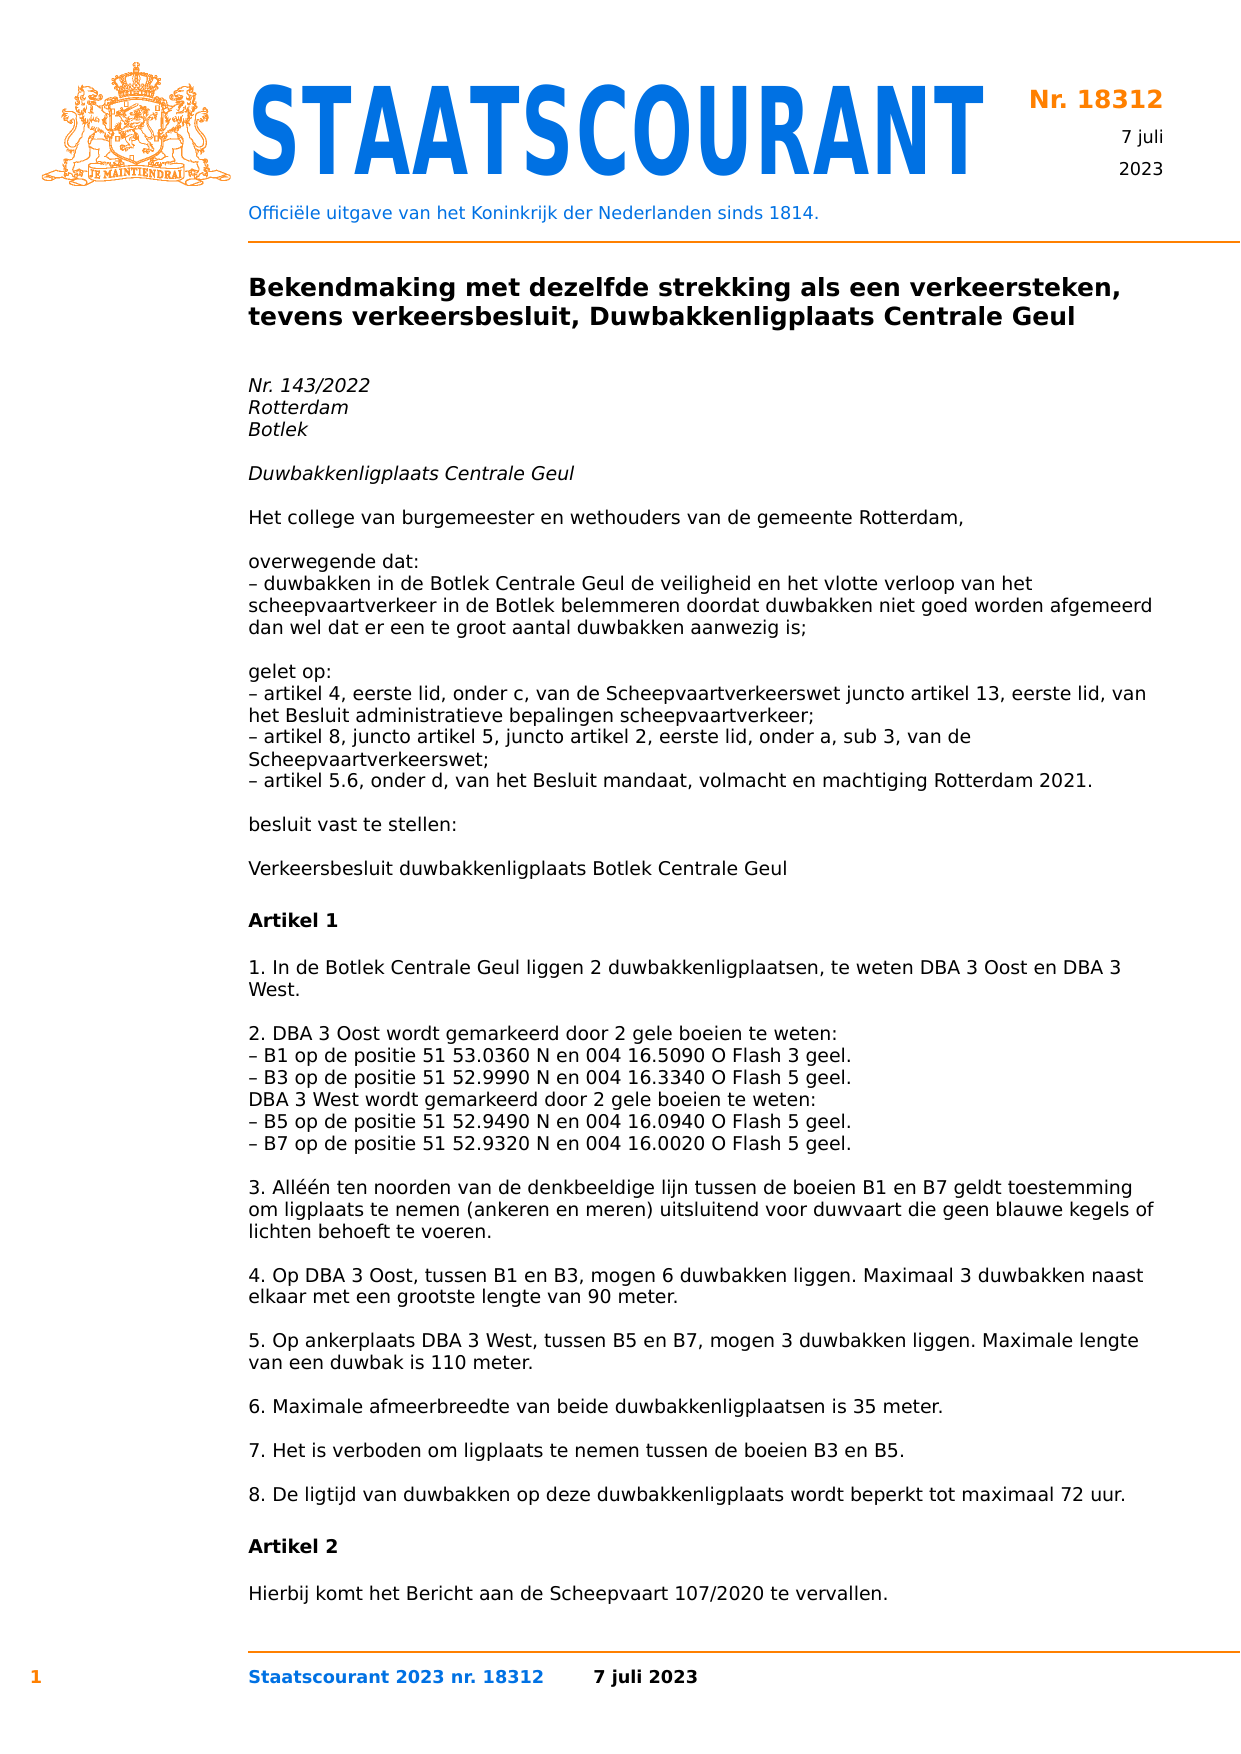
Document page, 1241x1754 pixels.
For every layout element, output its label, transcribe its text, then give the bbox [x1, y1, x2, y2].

text 4. Op DBA 3 Oost, tussen B1 en B3, mogen 6 duwbakken liggen. Maximaal 3 duwbakken naast elkaar met een grootste lengte van 90 meter. [248, 1264, 1163, 1308]
table_header [25, 62, 248, 241]
text – B7 op de positie 51 52.9320 N en 004 16.0020 O Flash 5 geel. [248, 1133, 1163, 1155]
text Verkeersbesluit duwbakkenligplaats Botlek Centrale Geul [248, 858, 1163, 880]
text – artikel 8, juncto artikel 5, juncto artikel 2, eerste lid, onder a, sub 3, van de Scheepvaartverkeerswet; [248, 726, 1163, 770]
text 3. Alléén ten noorden van de denkbeeldige lijn tussen de boeien B1 en B7 geldt toestemming om ligplaats te nemen (ankeren en meren) uitsluitend voor duwvaart die geen blauwe kegels of lichten behoeft te voeren. [248, 1177, 1163, 1243]
subtitle Bekendmaking met dezelfde strekking als een verkeersteken, tevens verkeersbesluit, Duwbakkenligplaats Centrale Geul [248, 273, 1163, 331]
table_cell 7 juli [998, 121, 1240, 153]
text Nr. 143/2022 [248, 375, 1163, 397]
table_header Nr. 18312 [998, 62, 1240, 121]
text gelet op: [248, 661, 1163, 682]
text 6. Maximale afmeerbreedte van beide duwbakkenligplaatsen is 35 meter. [248, 1396, 1163, 1418]
text Hierbij komt het Bericht aan de Scheepvaart 107/2020 te vervallen. [248, 1583, 1163, 1605]
text – duwbakken in de Botlek Centrale Geul de veiligheid en het vlotte verloop van het scheepvaartverkeer in de Botlek belemmeren doordat duwbakken niet goed worden afgemeerd dan wel dat er een te groot aantal duwbakken aanwezig is; [248, 573, 1163, 639]
text 5. Op ankerplaats DBA 3 West, tussen B5 en B7, mogen 3 duwbakken liggen. Maximale lengte van een duwbak is 110 meter. [248, 1330, 1163, 1374]
text 1. In de Botlek Centrale Geul liggen 2 duwbakkenligplaatsen, te weten DBA 3 Oost en DBA 3 West. [248, 957, 1163, 1001]
text 8. De ligtijd van duwbakken op deze duwbakkenligplaats wordt beperkt tot maximaal 72 uur. [248, 1484, 1163, 1506]
text Botlek [248, 419, 1163, 441]
table_header STAATSCOURANT [248, 62, 998, 203]
subtitle Artikel 1 [248, 910, 1163, 932]
table_cell Officiële uitgave van het Koninkrijk der Nederlanden sinds 1814. [248, 203, 1240, 241]
text Duwbakkenligplaats Centrale Geul [248, 463, 1163, 485]
table_cell 2023 [998, 153, 1240, 203]
picture [41, 62, 231, 186]
text – B3 op de positie 51 52.9990 N en 004 16.3340 O Flash 5 geel. [248, 1067, 1163, 1089]
text – B1 op de positie 51 53.0360 N en 004 16.5090 O Flash 3 geel. [248, 1045, 1163, 1067]
text 2. DBA 3 Oost wordt gemarkeerd door 2 gele boeien te weten: [248, 1023, 1163, 1045]
text – B5 op de positie 51 52.9490 N en 004 16.0940 O Flash 5 geel. [248, 1111, 1163, 1133]
subtitle Artikel 2 [248, 1536, 1163, 1558]
text DBA 3 West wordt gemarkeerd door 2 gele boeien te weten: [248, 1089, 1163, 1111]
text Het college van burgemeester en wethouders van de gemeente Rotterdam, [248, 507, 1163, 529]
text – artikel 4, eerste lid, onder c, van de Scheepvaartverkeerswet juncto artikel 13, eerste lid, van het Besluit administratieve bepalingen scheepvaartverkeer; [248, 682, 1163, 726]
text 7. Het is verboden om ligplaats te nemen tussen de boeien B3 en B5. [248, 1440, 1163, 1462]
text Rotterdam [248, 397, 1163, 419]
text – artikel 5.6, onder d, van het Besluit mandaat, volmacht en machtiging Rotterdam 2021. [248, 770, 1163, 792]
text besluit vast te stellen: [248, 814, 1163, 836]
text overwegende dat: [248, 551, 1163, 573]
